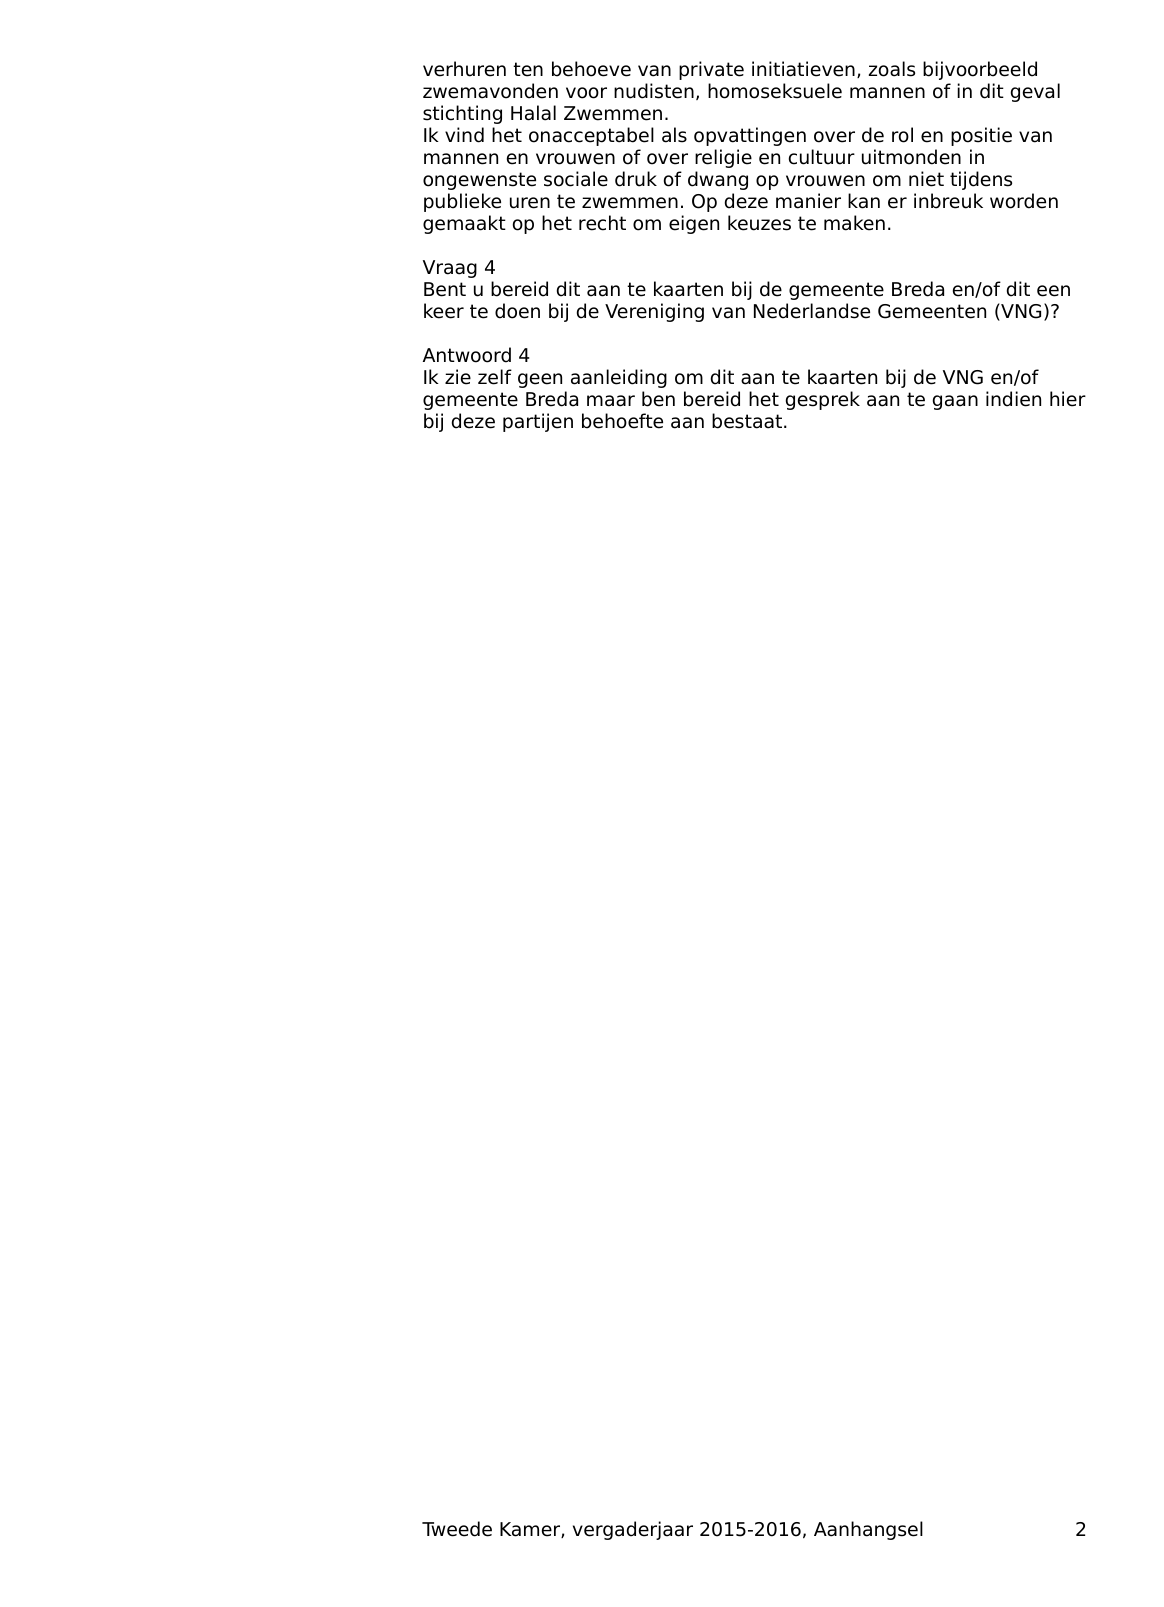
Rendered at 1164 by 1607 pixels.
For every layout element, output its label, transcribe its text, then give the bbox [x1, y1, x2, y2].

text Vraag 4 [422, 257, 1087, 279]
text Antwoord 4 [422, 345, 1087, 367]
text Ik vind het onacceptabel als opvattingen over de rol en positie van mannen en vrouwen of over religie en cultuur uitmonden in ongewenste sociale druk of dwang op vrouwen om niet tijdens publieke uren te zwemmen. Op deze manier kan er inbreuk worden gemaakt op het recht om eigen keuzes te maken. [422, 125, 1087, 235]
text verhuren ten behoeve van private initiatieven, zoals bijvoorbeeld zwemavonden voor nudisten, homoseksuele mannen of in dit geval stichting Halal Zwemmen. [422, 59, 1087, 125]
text Bent u bereid dit aan te kaarten bij de gemeente Breda en/of dit een keer te doen bij de Vereniging van Nederlandse Gemeenten (VNG)? [422, 279, 1087, 323]
text Ik zie zelf geen aanleiding om dit aan te kaarten bij de VNG en/of gemeente Breda maar ben bereid het gesprek aan te gaan indien hier bij deze partijen behoefte aan bestaat. [422, 367, 1087, 433]
